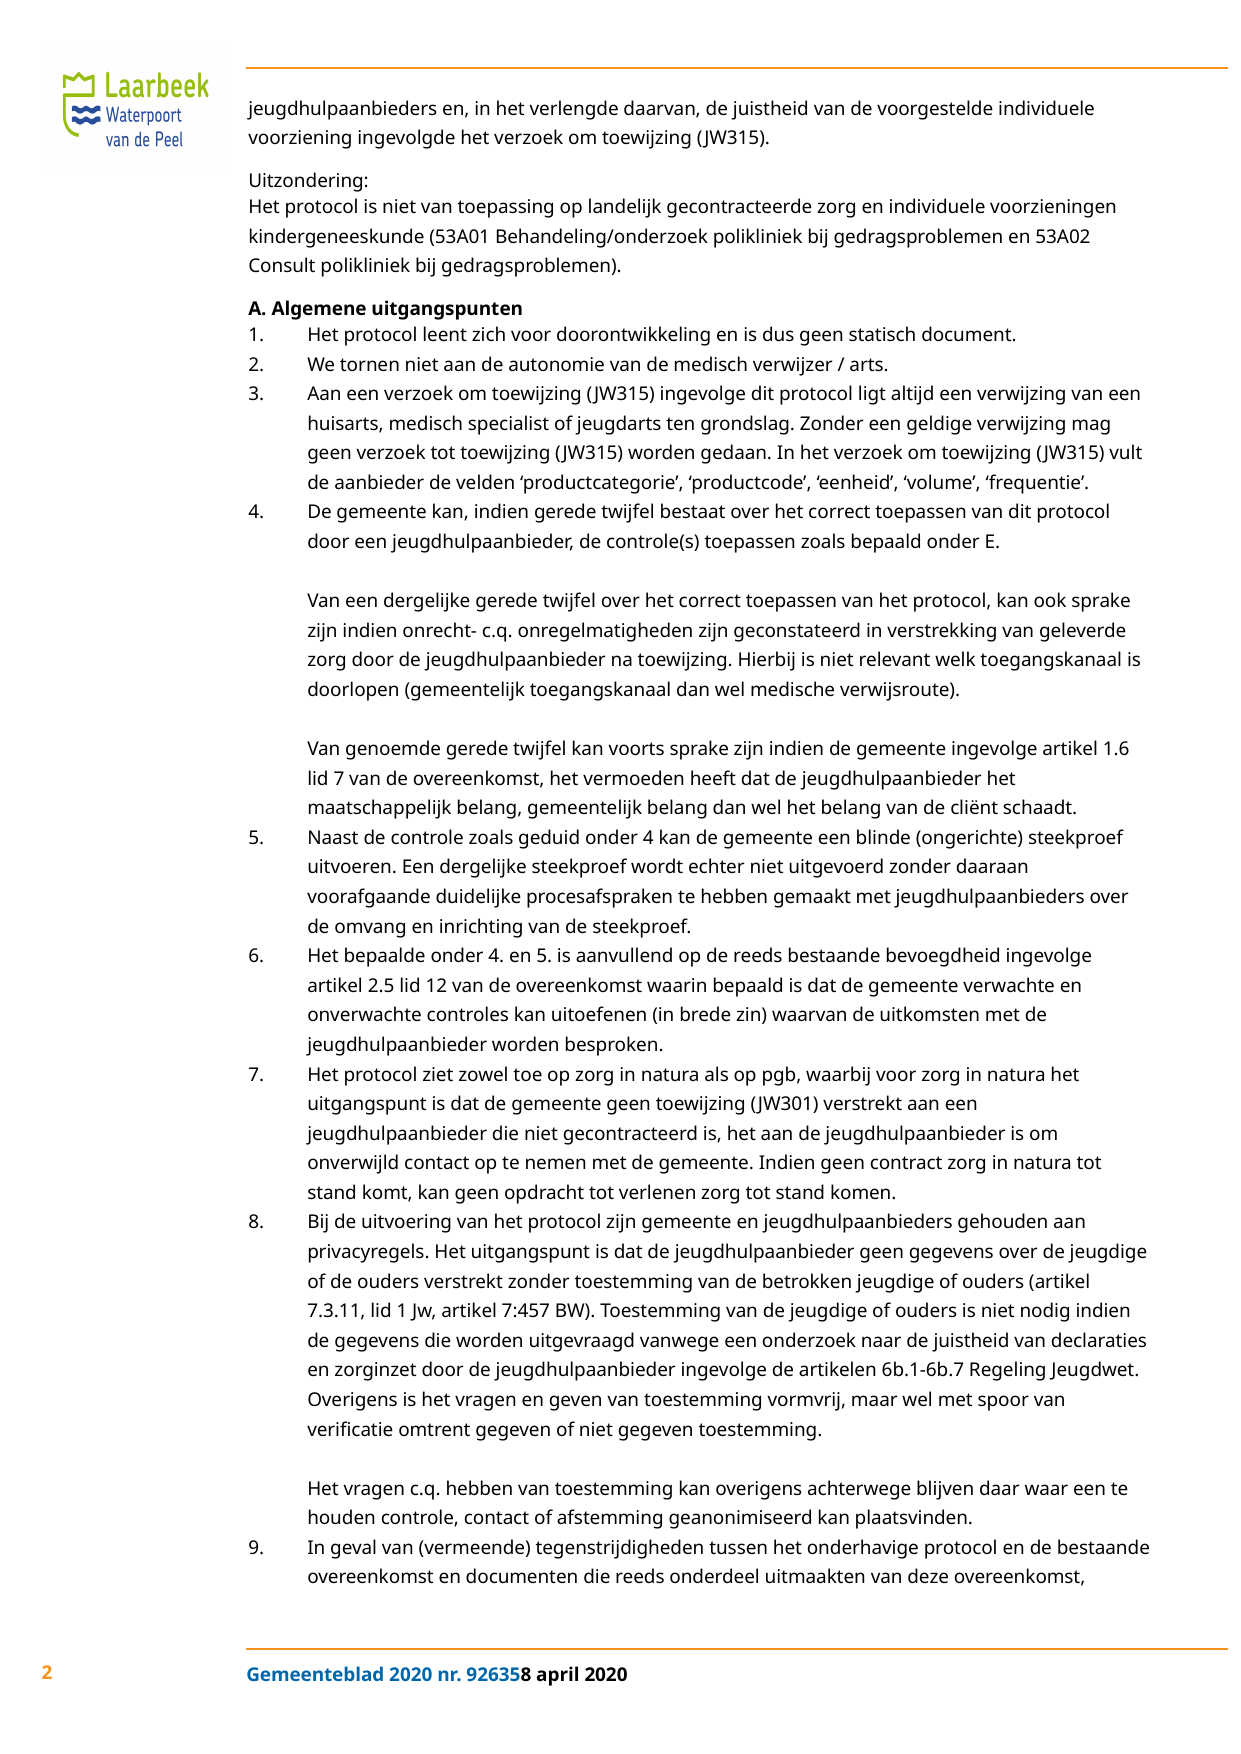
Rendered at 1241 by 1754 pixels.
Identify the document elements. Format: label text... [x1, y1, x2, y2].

list De gemeente kan, indien gerede twijfel bestaat over het correct toepassen van dit protocol door een jeugdhulpaanbieder, de controle(s) toepassen zoals bepaald onder E. [248, 499, 1152, 554]
text Het protocol is niet van toepassing op landelijk gecontracteerde zorg en individuele voorzieningen kindergeneeskunde (53A01 Behandeling/onderzoek polikliniek bij gedragsproblemen en 53A02 Consult polikliniek bij gedragsproblemen). [248, 193, 1152, 278]
text jeugdhulpaanbieders en, in het verlengde daarvan, de juistheid van de voorgestelde individuele voorziening ingevolgde het verzoek om toewijzing (JW315). [248, 95, 1152, 150]
list Het protocol leent zich voor doorontwikkeling en is dus geen statisch document. [248, 321, 1152, 347]
list Aan een verzoek om toewijzing (JW315) ingevolge dit protocol ligt altijd een verwijzing van een huisarts, medisch specialist of jeugdarts ten grondslag. Zonder een geldige verwijzing mag geen verzoek tot toewijzing (JW315) worden gedaan. In het verzoek om toewijzing (JW315) vult de aanbieder de velden ‘productcategorie’, ‘productcode’, ‘eenheid’, ‘volume’, ‘frequentie’. [248, 380, 1152, 495]
picture [41, 47, 231, 172]
list Het bepaalde onder 4. en 5. is aanvullend op de reeds bestaande bevoegdheid ingevolge artikel 2.5 lid 12 van de overeenkomst waarin bepaald is dat de gemeente verwachte en onverwachte controles kan uitoefenen (in brede zin) waarvan de uitkomsten met de jeugdhulpaanbieder worden besproken. [248, 942, 1152, 1057]
list Van een dergelijke gerede twijfel over het correct toepassen van het protocol, kan ook sprake zijn indien onrecht- c.q. onregelmatigheden zijn geconstateerd in verstrekking van geleverde zorg door de jeugdhulpaanbieder na toewijzing. Hierbij is niet relevant welk toegangskanaal is doorlopen (gemeentelijk toegangskanaal dan wel medische verwijsroute). [248, 587, 1152, 702]
list We tornen niet aan de autonomie van de medisch verwijzer / arts. [248, 351, 1152, 377]
text A. Algemene uitgangspunten [248, 296, 1152, 321]
list Bij de uitvoering van het protocol zijn gemeente en jeugdhulpaanbieders gehouden aan privacyregels. Het uitgangspunt is dat de jeugdhulpaanbieder geen gegevens over de jeugdige of de ouders verstrekt zonder toestemming van de betrokken jeugdige of ouders (artikel 7.3.11, lid 1 Jw, artikel 7:457 BW). Toestemming van de jeugdige of ouders is niet nodig indien de gegevens die worden uitgevraagd vanwege een onderzoek naar de juistheid van declaraties en zorginzet door de jeugdhulpaanbieder ingevolge de artikelen 6b.1-6b.7 Regeling Jeugdwet. Overigens is het vragen en geven van toestemming vormvrij, maar wel met spoor van verificatie omtrent gegeven of niet gegeven toestemming. [248, 1209, 1152, 1442]
list In geval van (vermeende) tegenstrijdigheden tussen het onderhavige protocol en de bestaande overeenkomst en documenten die reeds onderdeel uitmaakten van deze overeenkomst, [248, 1534, 1152, 1589]
text Uitzondering: [248, 167, 1152, 193]
list Het protocol ziet zowel toe op zorg in natura als op pgb, waarbij voor zorg in natura het uitgangspunt is dat de gemeente geen toewijzing (JW301) verstrekt aan een jeugdhulpaanbieder die niet gecontracteerd is, het aan de jeugdhulpaanbieder is om onverwijld contact op te nemen met de gemeente. Indien geen contract zorg in natura tot stand komt, kan geen opdracht tot verlenen zorg tot stand komen. [248, 1061, 1152, 1205]
list Het vragen c.q. hebben van toestemming kan overigens achterwege blijven daar waar een te houden controle, contact of afstemming geanonimiseerd kan plaatsvinden. [248, 1475, 1152, 1530]
list Naast de controle zoals geduid onder 4 kan de gemeente een blinde (ongerichte) steekproef uitvoeren. Een dergelijke steekproef wordt echter niet uitgevoerd zonder daaraan voorafgaande duidelijke procesafspraken te hebben gemaakt met jeugdhulpaanbieders over de omvang en inrichting van de steekproef. [248, 824, 1152, 939]
list Van genoemde gerede twijfel kan voorts sprake zijn indien de gemeente ingevolge artikel 1.6 lid 7 van de overeenkomst, het vermoeden heeft dat de jeugdhulpaanbieder het maatschappelijk belang, gemeentelijk belang dan wel het belang van de cliënt schaadt. [248, 735, 1152, 820]
